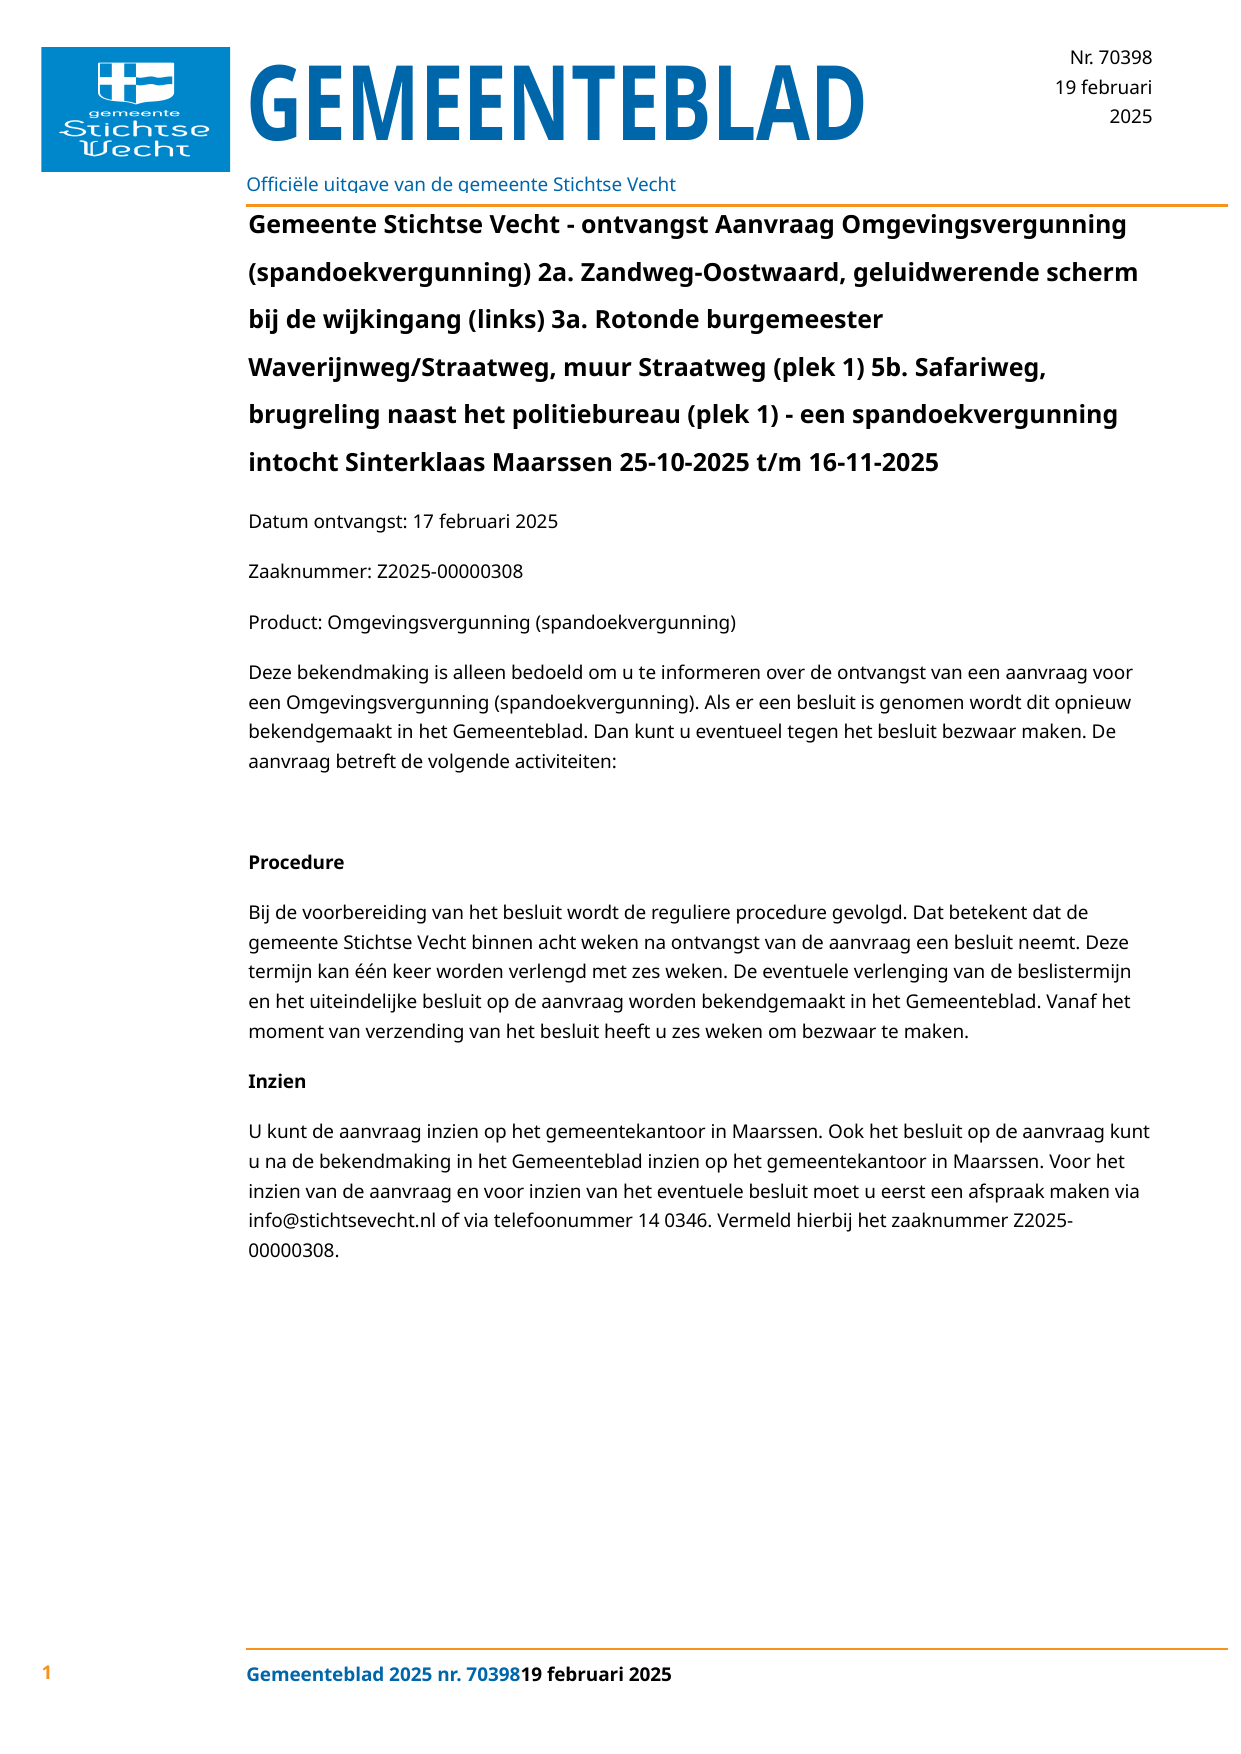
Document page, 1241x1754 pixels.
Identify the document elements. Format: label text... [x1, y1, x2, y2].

text U kunt de aanvraag inzien op het gemeentekantoor in Maarssen. Ook het besluit op de aanvraag kunt u na de bekendmaking in het Gemeenteblad inzien op het gemeentekantoor in Maarssen. Voor het inzien van de aanvraag en voor inzien van het eventuele besluit moet u eerst een afspraak maken via info@stichtsevecht.nl of via telefoonummer 14 0346. Vermeld hierbij het zaaknummer Z2025-00000308. [248, 1119, 1152, 1263]
text Bij de voorbereiding van het besluit wordt de reguliere procedure gevolgd. Dat betekent dat de gemeente Stichtse Vecht binnen acht weken na ontvangst van de aanvraag een besluit neemt. Deze termijn kan één keer worden verlengd met zes weken. De eventuele verlenging van de beslistermijn en het uiteindelijke besluit op de aanvraag worden bekendgemaakt in het Gemeenteblad. Vanaf het moment van verzending van het besluit heeft u zes weken om bezwaar te maken. [248, 899, 1152, 1044]
text Product: Omgevingsvergunning (spandoekvergunning) [248, 609, 1152, 635]
text Procedure [248, 849, 1152, 875]
text Inzien [248, 1068, 1152, 1094]
text Gemeente Stichtse Vecht - ontvangst Aanvraag Omgevingsvergunning (spandoekvergunning) 2a. Zandweg-Oostwaard, geluidwerende scherm bij de wijkingang (links) 3a. Rotonde burgemeester Waverijnweg/Straatweg, muur Straatweg (plek 1) 5b. Safariweg, brugreling naast het politiebureau (plek 1) - een spandoekvergunning intocht Sinterklaas Maarssen 25-10-2025 t/m 16-11-2025 [248, 207, 1152, 479]
text Zaaknummer: Z2025-00000308 [248, 559, 1152, 584]
text Datum ontvangst: 17 februari 2025 [248, 508, 1152, 534]
picture [137, 63, 174, 103]
picture [99, 63, 135, 101]
text Deze bekendmaking is alleen bedoeld om u te informeren over de ontvangst van een aanvraag voor een Omgevingsvergunning (spandoekvergunning). Als er een besluit is genomen wordt dit opnieuw bekendgemaakt in het Gemeenteblad. Dan kunt u eventueel tegen het besluit bezwaar maken. De aanvraag betreft de volgende activiteiten: [248, 659, 1152, 774]
